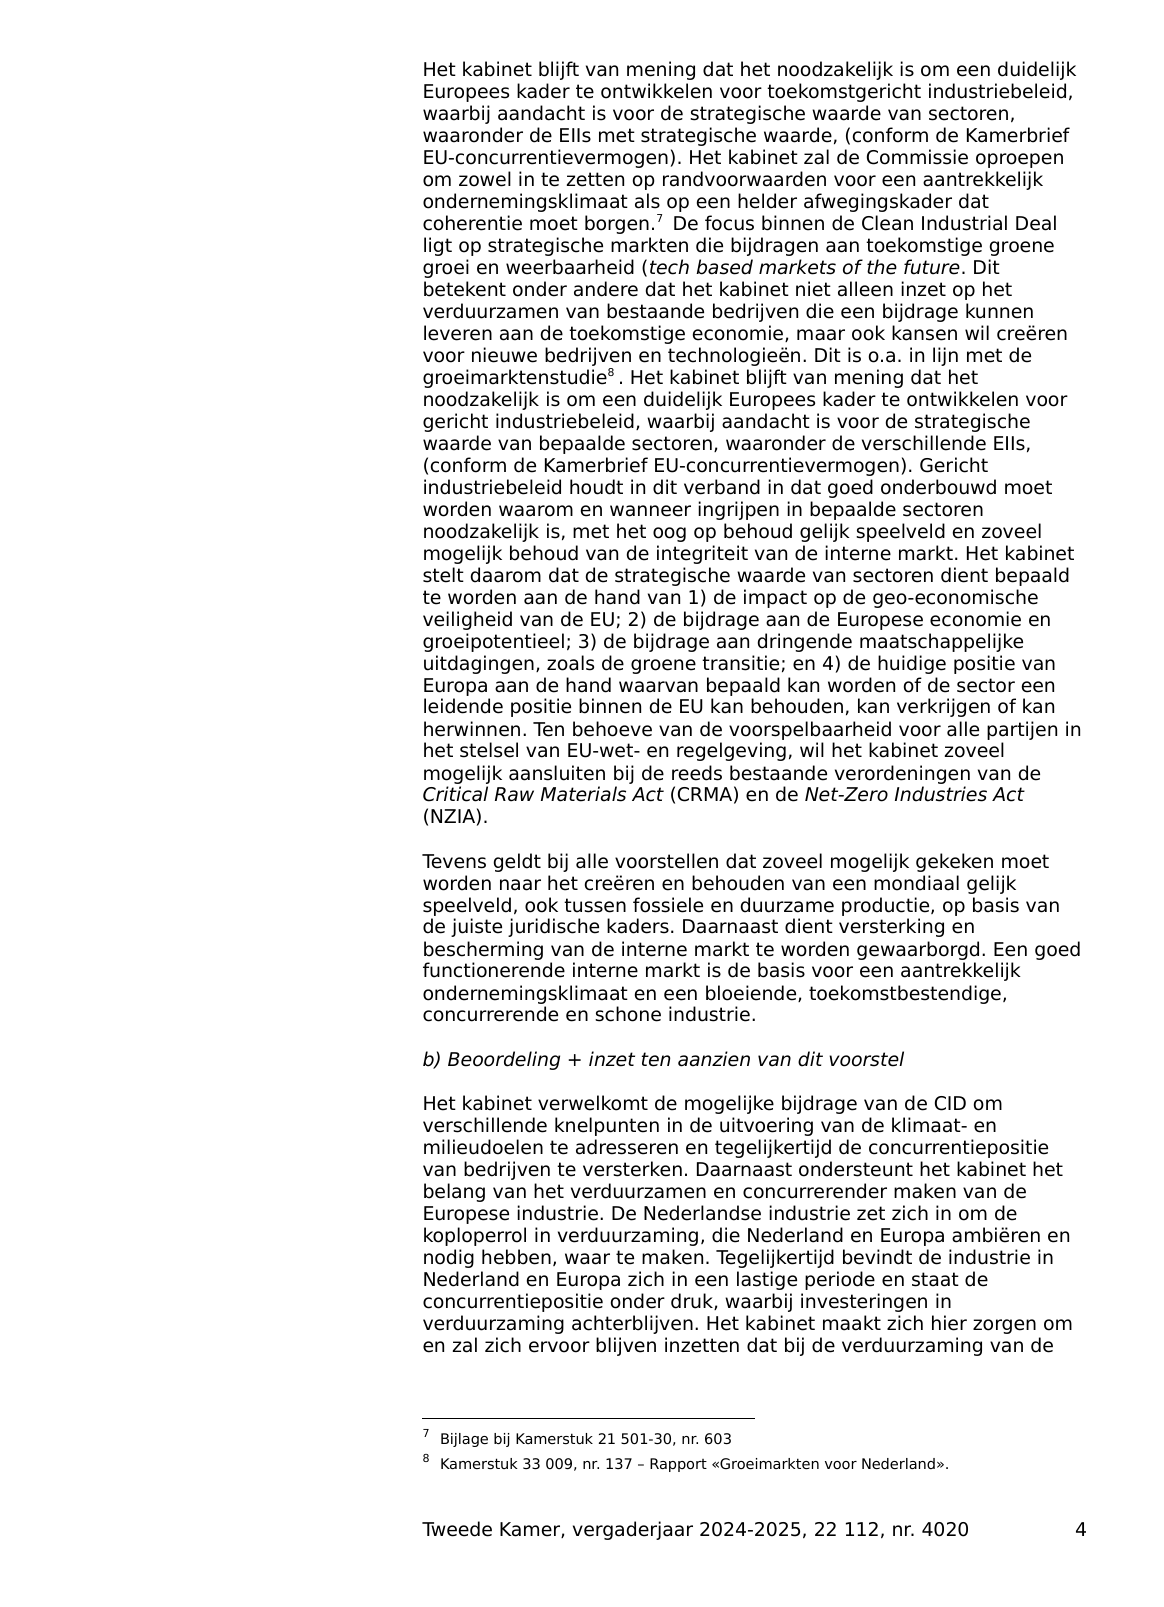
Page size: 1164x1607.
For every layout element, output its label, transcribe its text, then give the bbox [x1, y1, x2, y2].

text Tevens geldt bij alle voorstellen dat zoveel mogelijk gekeken moet worden naar het creëren en behouden van een mondiaal gelijk speelveld, ook tussen fossiele en duurzame productie, op basis van de juiste juridische kaders. Daarnaast dient versterking en bescherming van de interne markt te worden gewaarborgd. Een goed functionerende interne markt is de basis voor een aantrekkelijk ondernemingsklimaat en een bloeiende, toekomstbestendige, concurrerende en schone industrie. [422, 851, 1087, 1026]
text Bijlage bij Kamerstuk 21 501-30, nr. 603 [422, 1427, 1087, 1449]
subtitle b) Beoordeling + inzet ten aanzien van dit voorstel [422, 1048, 1087, 1071]
text Het kabinet blijft van mening dat het noodzakelijk is om een duidelijk Europees kader te ontwikkelen voor toekomstgericht industriebeleid, waarbij aandacht is voor de strategische waarde van sectoren, waaronder de EIIs met strategische waarde, (conform de Kamerbrief EU-concurrentievermogen). Het kabinet zal de Commissie oproepen om zowel in te zetten op randvoorwaarden voor een aantrekkelijk ondernemingsklimaat als op een helder afwegingskader dat coherentie moet borgen. De focus binnen de Clean Industrial Deal ligt op strategische markten die bijdragen aan toekomstige groene groei en weerbaarheid (tech based markets of the future. Dit betekent onder andere dat het kabinet niet alleen inzet op het verduurzamen van bestaande bedrijven die een bijdrage kunnen leveren aan de toekomstige economie, maar ook kansen wil creëren voor nieuwe bedrijven en technologieën. Dit is o.a. in lijn met de groeimarktenstudie. Het kabinet blijft van mening dat het noodzakelijk is om een duidelijk Europees kader te ontwikkelen voor gericht industriebeleid, waarbij aandacht is voor de strategische waarde van bepaalde sectoren, waaronder de verschillende EIIs, (conform de Kamerbrief EU-concurrentievermogen). Gericht industriebeleid houdt in dit verband in dat goed onderbouwd moet worden waarom en wanneer ingrijpen in bepaalde sectoren noodzakelijk is, met het oog op behoud gelijk speelveld en zoveel mogelijk behoud van de integriteit van de interne markt. Het kabinet stelt daarom dat de strategische waarde van sectoren dient bepaald te worden aan de hand van 1) de impact op de geo-economische veiligheid van de EU; 2) de bijdrage aan de Europese economie en groeipotentieel; 3) de bijdrage aan dringende maatschappelijke uitdagingen, zoals de groene transitie; en 4) de huidige positie van Europa aan de hand waarvan bepaald kan worden of de sector een leidende positie binnen de EU kan behouden, kan verkrijgen of kan herwinnen. Ten behoeve van de voorspelbaarheid voor alle partijen in het stelsel van EU-wet- en regelgeving, wil het kabinet zoveel mogelijk aansluiten bij de reeds bestaande verordeningen van de Critical Raw Materials Act (CRMA) en de Net-Zero Industries Act (NZIA). [422, 59, 1087, 828]
text Kamerstuk 33 009, nr. 137 – Rapport «Groeimarkten voor Nederland». [422, 1452, 1087, 1474]
text Het kabinet verwelkomt de mogelijke bijdrage van de CID om verschillende knelpunten in de uitvoering van de klimaat- en milieudoelen te adresseren en tegelijkertijd de concurrentiepositie van bedrijven te versterken. Daarnaast ondersteunt het kabinet het belang van het verduurzamen en concurrerender maken van de Europese industrie. De Nederlandse industrie zet zich in om de koploperrol in verduurzaming, die Nederland en Europa ambiëren en nodig hebben, waar te maken. Tegelijkertijd bevindt de industrie in Nederland en Europa zich in een lastige periode en staat de concurrentiepositie onder druk, waarbij investeringen in verduurzaming achterblijven. Het kabinet maakt zich hier zorgen om en zal zich ervoor blijven inzetten dat bij de verduurzaming van de [422, 1093, 1087, 1356]
